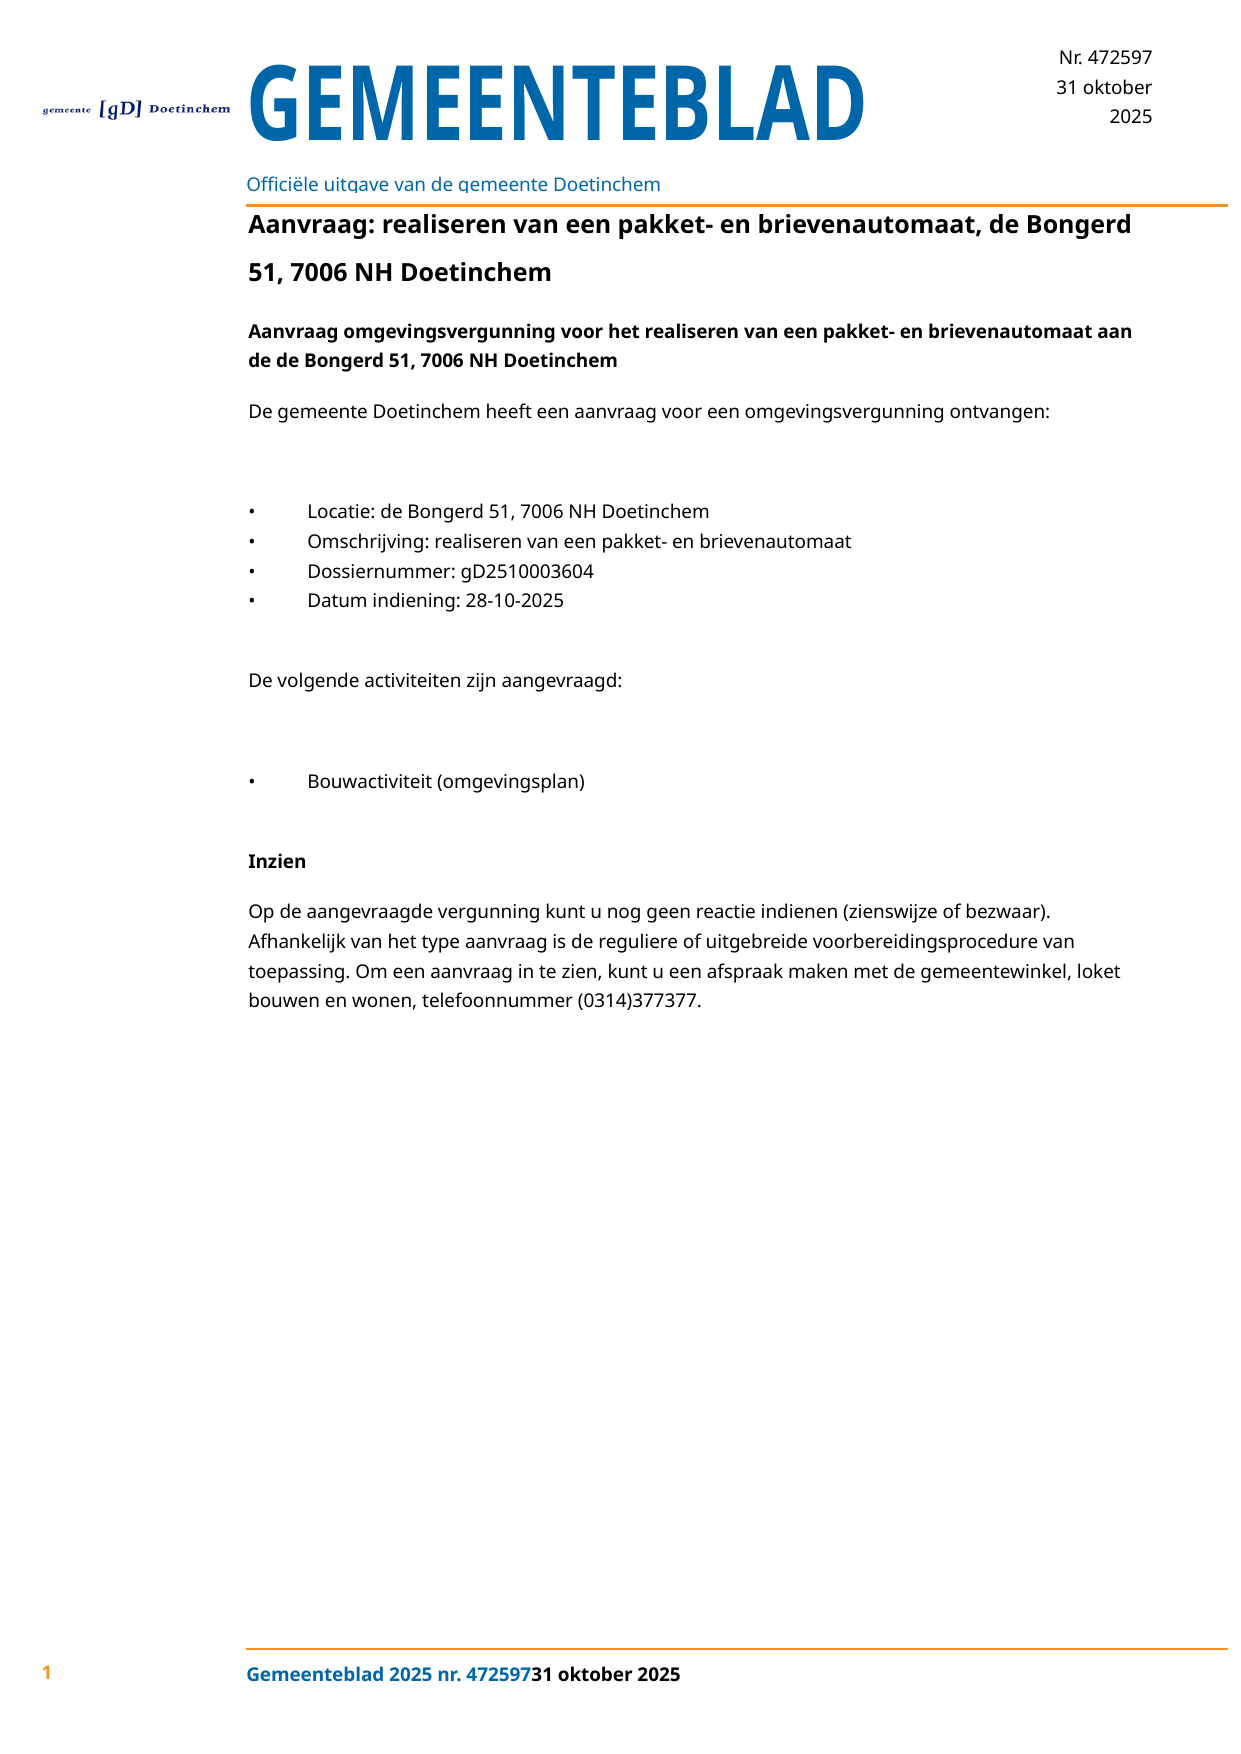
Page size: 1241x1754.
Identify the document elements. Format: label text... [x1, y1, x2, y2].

picture [41, 47, 231, 172]
list Datum indiening: 28-10-2025 [248, 587, 1152, 613]
list Bouwactiviteit (omgevingsplan) [248, 768, 1152, 794]
text De volgende activiteiten zijn aangevraagd: [248, 667, 1152, 693]
text Inzien [248, 848, 1152, 874]
text Aanvraag omgevingsvergunning voor het realiseren van een pakket- en brievenautomaat aan de de Bongerd 51, 7006 NH Doetinchem [248, 318, 1152, 373]
list Omschrijving: realiseren van een pakket- en brievenautomaat [248, 528, 1152, 554]
list Dossiernummer: gD2510003604 [248, 558, 1152, 584]
text Aanvraag: realiseren van een pakket- en brievenautomaat, de Bongerd 51, 7006 NH Doetinchem [248, 207, 1152, 288]
list Locatie: de Bongerd 51, 7006 NH Doetinchem [248, 499, 1152, 524]
text Op de aangevraagde vergunning kunt u nog geen reactie indienen (zienswijze of bezwaar). Afhankelijk van het type aanvraag is de reguliere of uitgebreide voorbereidingsprocedure van toepassing. Om een aanvraag in te zien, kunt u een afspraak maken met de gemeentewinkel, loket bouwen en wonen, telefoonnummer (0314)377377. [248, 899, 1152, 1013]
text De gemeente Doetinchem heeft een aanvraag voor een omgevingsvergunning ontvangen: [248, 398, 1152, 424]
